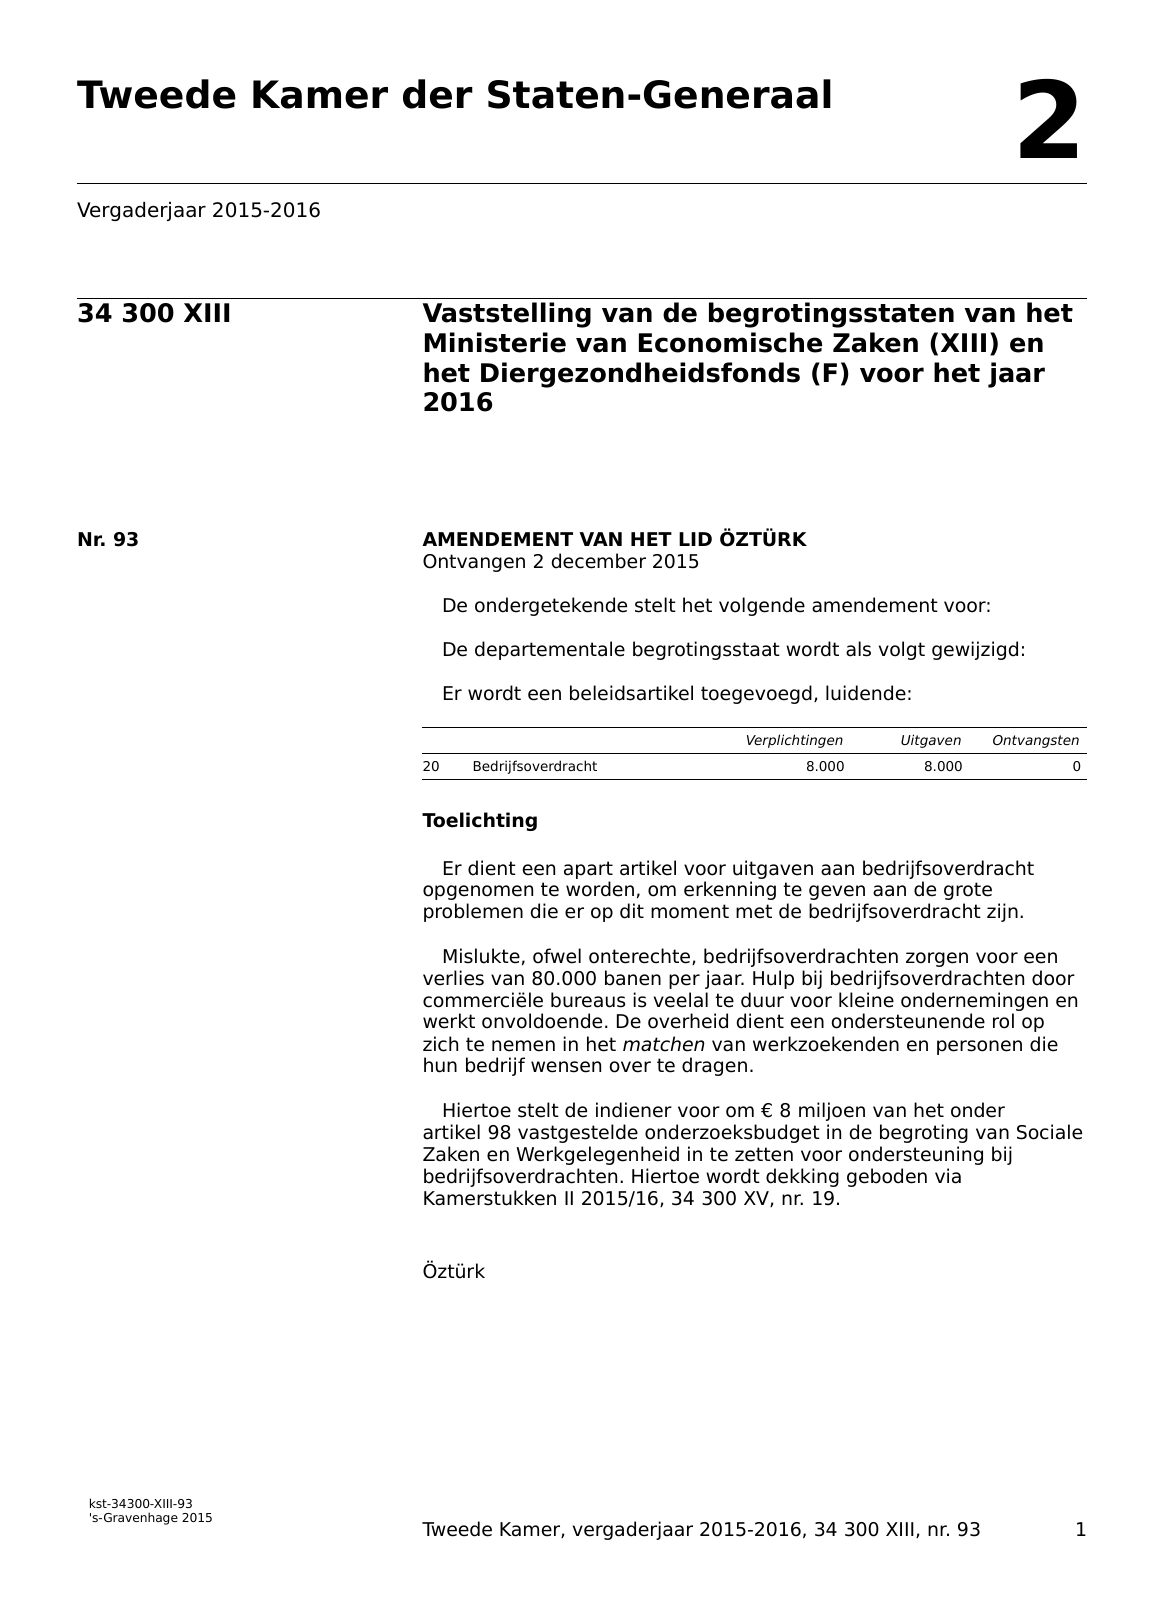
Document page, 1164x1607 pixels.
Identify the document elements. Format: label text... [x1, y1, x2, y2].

table_cell 8.000 [703, 754, 850, 779]
table_header Verplichtingen [703, 728, 850, 753]
subtitle Nr. 93 AMENDEMENT VAN HET LID ÖZTÜRK [77, 529, 1087, 551]
table_header Uitgaven [850, 728, 968, 753]
text Er dient een apart artikel voor uitgaven aan bedrijfsoverdracht opgenomen te worden, om erkenning te geven aan de grote problemen die er op dit moment met de bedrijfsoverdracht zijn. [422, 857, 1087, 923]
table_cell Bedrijfsoverdracht [467, 754, 703, 779]
text Er wordt een beleidsartikel toegevoegd, luidende: [422, 683, 1087, 705]
table_header 2 [886, 59, 1087, 183]
subtitle 34 300 XIII Vaststelling van de begrotingsstaten van het Ministerie van Economische Zaken (XIII) en het Diergezondheidsfonds (F) voor het jaar 2016 [77, 299, 1087, 418]
table_header Ontvangsten [969, 728, 1087, 753]
text De ondergetekende stelt het volgende amendement voor: [422, 595, 1087, 617]
table_cell 8.000 [850, 754, 968, 779]
subtitle Toelichting [422, 810, 1087, 832]
text Öztürk [422, 1239, 1087, 1283]
text kst-34300-XIII-93 [88, 1497, 323, 1511]
table_cell 0 [969, 754, 1087, 779]
text Ontvangen 2 december 2015 [422, 551, 1087, 573]
text Hiertoe stelt de indiener voor om € 8 miljoen van het onder artikel 98 vastgestelde onderzoeksbudget in de begroting van Sociale Zaken en Werkgelegenheid in te zetten voor ondersteuning bij bedrijfsoverdrachten. Hiertoe wordt dekking geboden via Kamerstukken II 2015/16, 34 300 XV, nr. 19. [422, 1099, 1087, 1209]
table_cell Vergaderjaar 2015-2016 [77, 184, 1087, 298]
table_header Tweede Kamer der Staten-Generaal [77, 59, 886, 183]
text 's-Gravenhage 2015 [88, 1511, 323, 1525]
table_header [467, 728, 703, 753]
table_header [422, 728, 467, 753]
table_cell 20 [422, 754, 467, 779]
text Mislukte, ofwel onterechte, bedrijfsoverdrachten zorgen voor een verlies van 80.000 banen per jaar. Hulp bij bedrijfsoverdrachten door commerciële bureaus is veelal te duur voor kleine ondernemingen en werkt onvoldoende. De overheid dient een ondersteunende rol op zich te nemen in het matchen van werkzoekenden en personen die hun bedrijf wensen over te dragen. [422, 946, 1087, 1077]
text De departementale begrotingsstaat wordt als volgt gewijzigd: [422, 639, 1087, 661]
